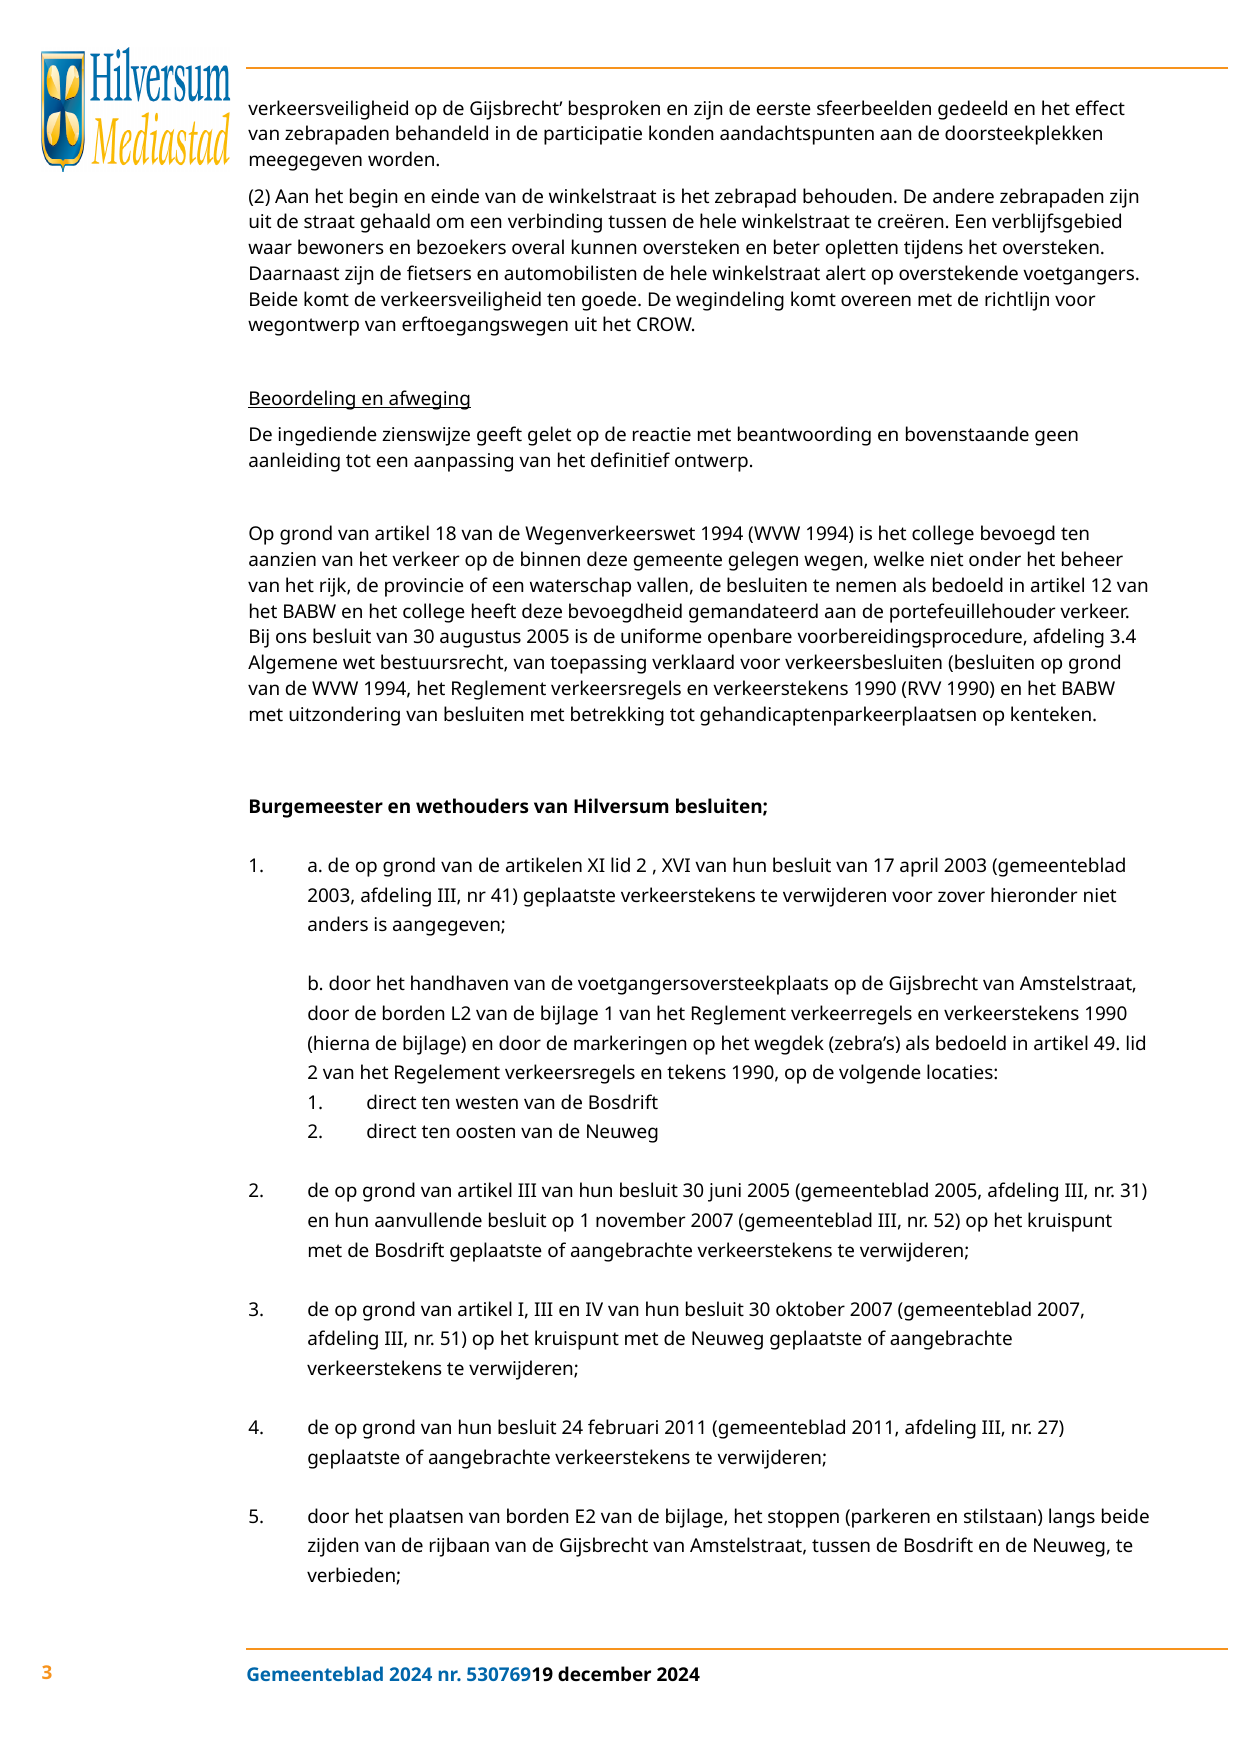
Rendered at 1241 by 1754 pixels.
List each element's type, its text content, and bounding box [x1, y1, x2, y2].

list door het plaatsen van borden E2 van de bijlage, het stoppen (parkeren en stilstaan) langs beide zijden van de rijbaan van de Gijsbrecht van Amstelstraat, tussen de Bosdrift en de Neuweg, te verbieden; [248, 1503, 1152, 1588]
list de op grond van artikel III van hun besluit 30 juni 2005 (gemeenteblad 2005, afdeling III, nr. 31) en hun aanvullende besluit op 1 november 2007 (gemeenteblad III, nr. 52) op het kruispunt met de Bosdrift geplaatste of aangebrachte verkeerstekens te verwijderen; [248, 1178, 1152, 1262]
list de op grond van hun besluit 24 februari 2011 (gemeenteblad 2011, afdeling III, nr. 27) geplaatste of aangebrachte verkeerstekens te verwijderen; [248, 1414, 1152, 1469]
picture [41, 47, 231, 172]
text Op grond van artikel 18 van de Wegenverkeerswet 1994 (WVW 1994) is het college bevoegd ten aanzien van het verkeer op de binnen deze gemeente gelegen wegen, welke niet onder het beheer van het rijk, de provincie of een waterschap vallen, de besluiten te nemen als bedoeld in artikel 12 van het BABW en het college heeft deze bevoegdheid gemandateerd aan de portefeuillehouder verkeer. Bij ons besluit van 30 augustus 2005 is de uniforme openbare voorbereidingsprocedure, afdeling 3.4 Algemene wet bestuursrecht, van toepassing verklaard voor verkeersbesluiten (besluiten op grond van de WVW 1994, het Reglement verkeersregels en verkeerstekens 1990 (RVV 1990) en het BABW met uitzondering van besluiten met betrekking tot gehandicaptenparkeerplaatsen op kenteken. [248, 521, 1152, 726]
list a. de op grond van de artikelen XI lid 2 , XVI van hun besluit van 17 april 2003 (gemeenteblad 2003, afdeling III, nr 41) geplaatste verkeerstekens te verwijderen voor zover hieronder niet anders is aangegeven; [248, 852, 1152, 937]
text De ingediende zienswijze geeft gelet op de reactie met beantwoording en bovenstaande geen aanleiding tot een aanpassing van het definitief ontwerp. [248, 422, 1152, 473]
text Burgemeester en wethouders van Hilversum besluiten; [248, 793, 1152, 819]
list de op grond van artikel I, III en IV van hun besluit 30 oktober 2007 (gemeenteblad 2007, afdeling III, nr. 51) op het kruispunt met de Neuweg geplaatste of aangebrachte verkeerstekens te verwijderen; [248, 1296, 1152, 1381]
text (2) Aan het begin en einde van de winkelstraat is het zebrapad behouden. De andere zebrapaden zijn uit de straat gehaald om een verbinding tussen de hele winkelstraat te creëren. Een verblijfsgebied waar bewoners en bezoekers overal kunnen oversteken en beter opletten tijdens het oversteken. Daarnaast zijn de fietsers en automobilisten de hele winkelstraat alert op overstekende voetgangers. Beide komt de verkeersveiligheid ten goede. De wegindeling komt overeen met de richtlijn voor wegontwerp van erftoegangswegen uit het CROW. [248, 183, 1152, 337]
list b. door het handhaven van de voetgangersoversteekplaats op de Gijsbrecht van Amstelstraat, door de borden L2 van de bijlage 1 van het Reglement verkeerregels en verkeerstekens 1990 (hierna de bijlage) en door de markeringen op het wegdek (zebra’s) als bedoeld in artikel 49. lid 2 van het Regelement verkeersregels en tekens 1990, op de volgende locaties: [248, 971, 1152, 1085]
list direct ten oosten van de Neuweg [307, 1118, 1152, 1144]
text verkeersveiligheid op de Gijsbrecht’ besproken en zijn de eerste sfeerbeelden gedeeld en het effect van zebrapaden behandeld in de participatie konden aandachtspunten aan de doorsteekplekken meegegeven worden. [248, 95, 1152, 172]
list direct ten westen van de Bosdrift [307, 1089, 1152, 1114]
text Beoordeling en afweging [248, 385, 1152, 411]
